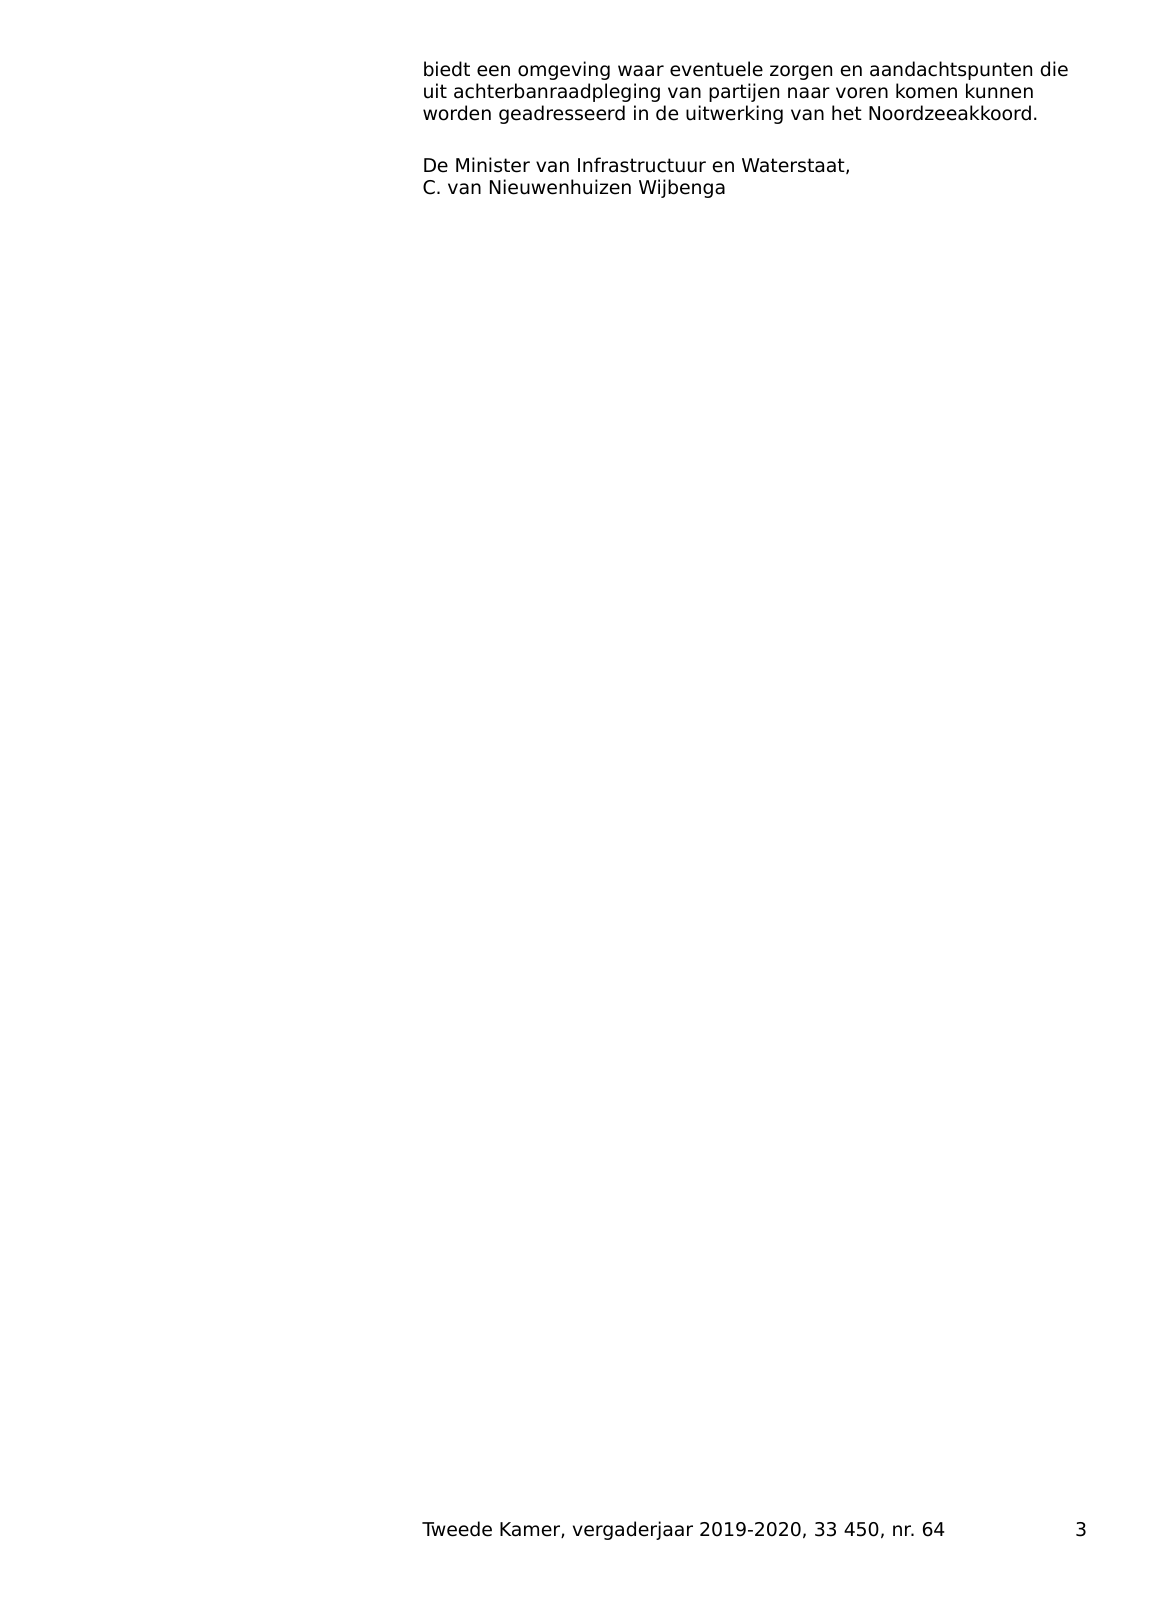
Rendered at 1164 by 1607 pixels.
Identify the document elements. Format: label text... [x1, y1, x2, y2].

text De Minister van Infrastructuur en Waterstaat, C. van Nieuwenhuizen Wijbenga [422, 155, 1087, 199]
text biedt een omgeving waar eventuele zorgen en aandachtspunten die uit achterbanraadpleging van partijen naar voren komen kunnen worden geadresseerd in de uitwerking van het Noordzeeakkoord. [422, 59, 1087, 125]
